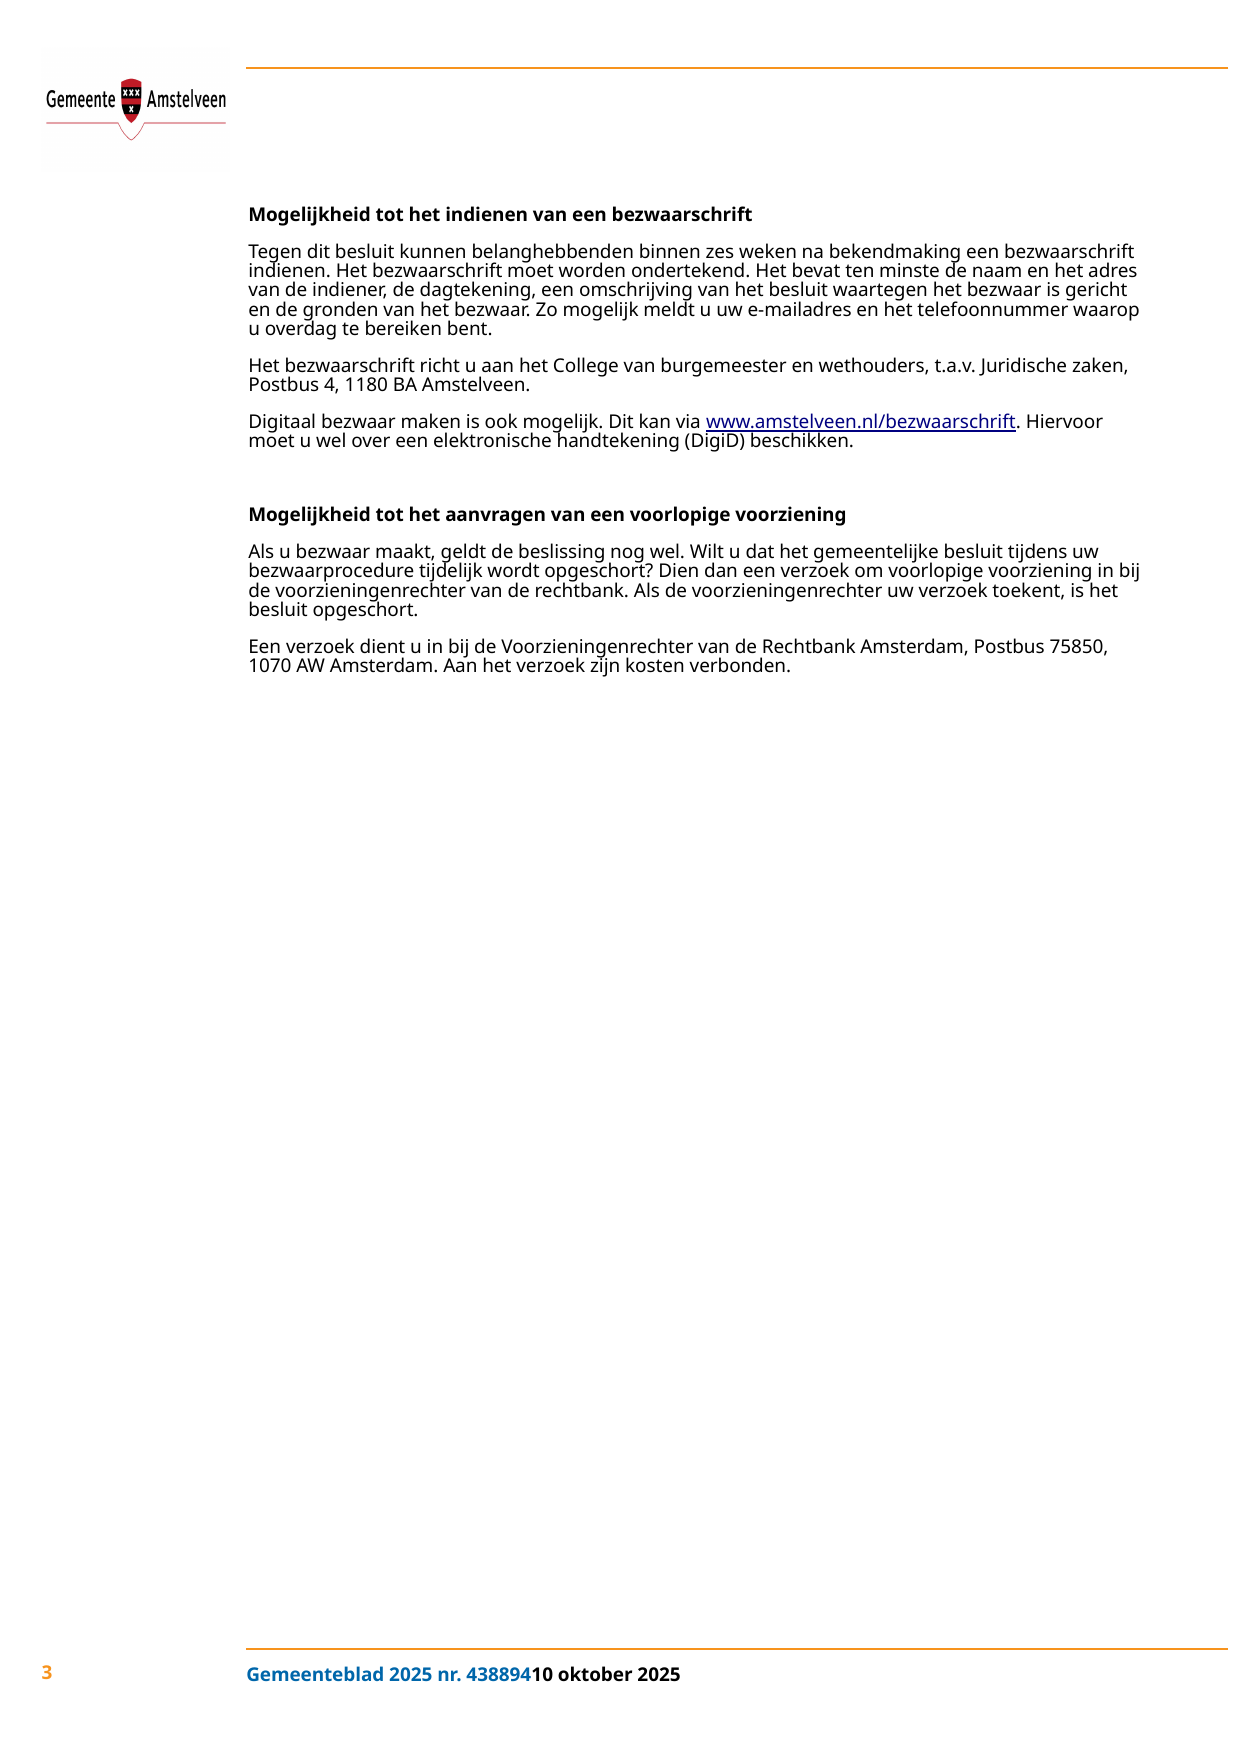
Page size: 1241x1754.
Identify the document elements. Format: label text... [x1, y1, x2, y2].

picture [41, 47, 231, 172]
text Het bezwaarschrift richt u aan het College van burgemeester en wethouders, t.a.v. Juridische zaken, Postbus 4, 1180 BA Amstelveen. [248, 357, 1152, 395]
text Een verzoek dient u in bij de Voorzieningenrechter van de Rechtbank Amsterdam, Postbus 75850, 1070 AW Amsterdam. Aan het verzoek zijn kosten verbonden. [248, 638, 1152, 677]
text Mogelijkheid tot het aanvragen van een voorlopige voorziening [248, 506, 1152, 526]
text Mogelijkheid tot het indienen van een bezwaarschrift [248, 206, 1152, 225]
text Als u bezwaar maakt, geldt de beslissing nog wel. Wilt u dat het gemeentelijke besluit tijdens uw bezwaarprocedure tijdelijk wordt opgeschort? Dien dan een verzoek om voorlopige voorziening in bij de voorzieningenrechter van de rechtbank. Als de voorzieningenrechter uw verzoek toekent, is het besluit opgeschort. [248, 543, 1152, 620]
text Digitaal bezwaar maken is ook mogelijk. Dit kan via www.amstelveen.nl/bezwaarschrift. Hiervoor moet u wel over een elektronische handtekening (DigiD) beschikken. [248, 413, 1152, 452]
text Tegen dit besluit kunnen belanghebbenden binnen zes weken na bekendmaking een bezwaarschrift indienen. Het bezwaarschrift moet worden ondertekend. Het bevat ten minste de naam en het adres van de indiener, de dagtekening, een omschrijving van het besluit waartegen het bezwaar is gericht en de gronden van het bezwaar. Zo mogelijk meldt u uw e-mailadres en het telefoonnummer waarop u overdag te bereiken bent. [248, 243, 1152, 339]
